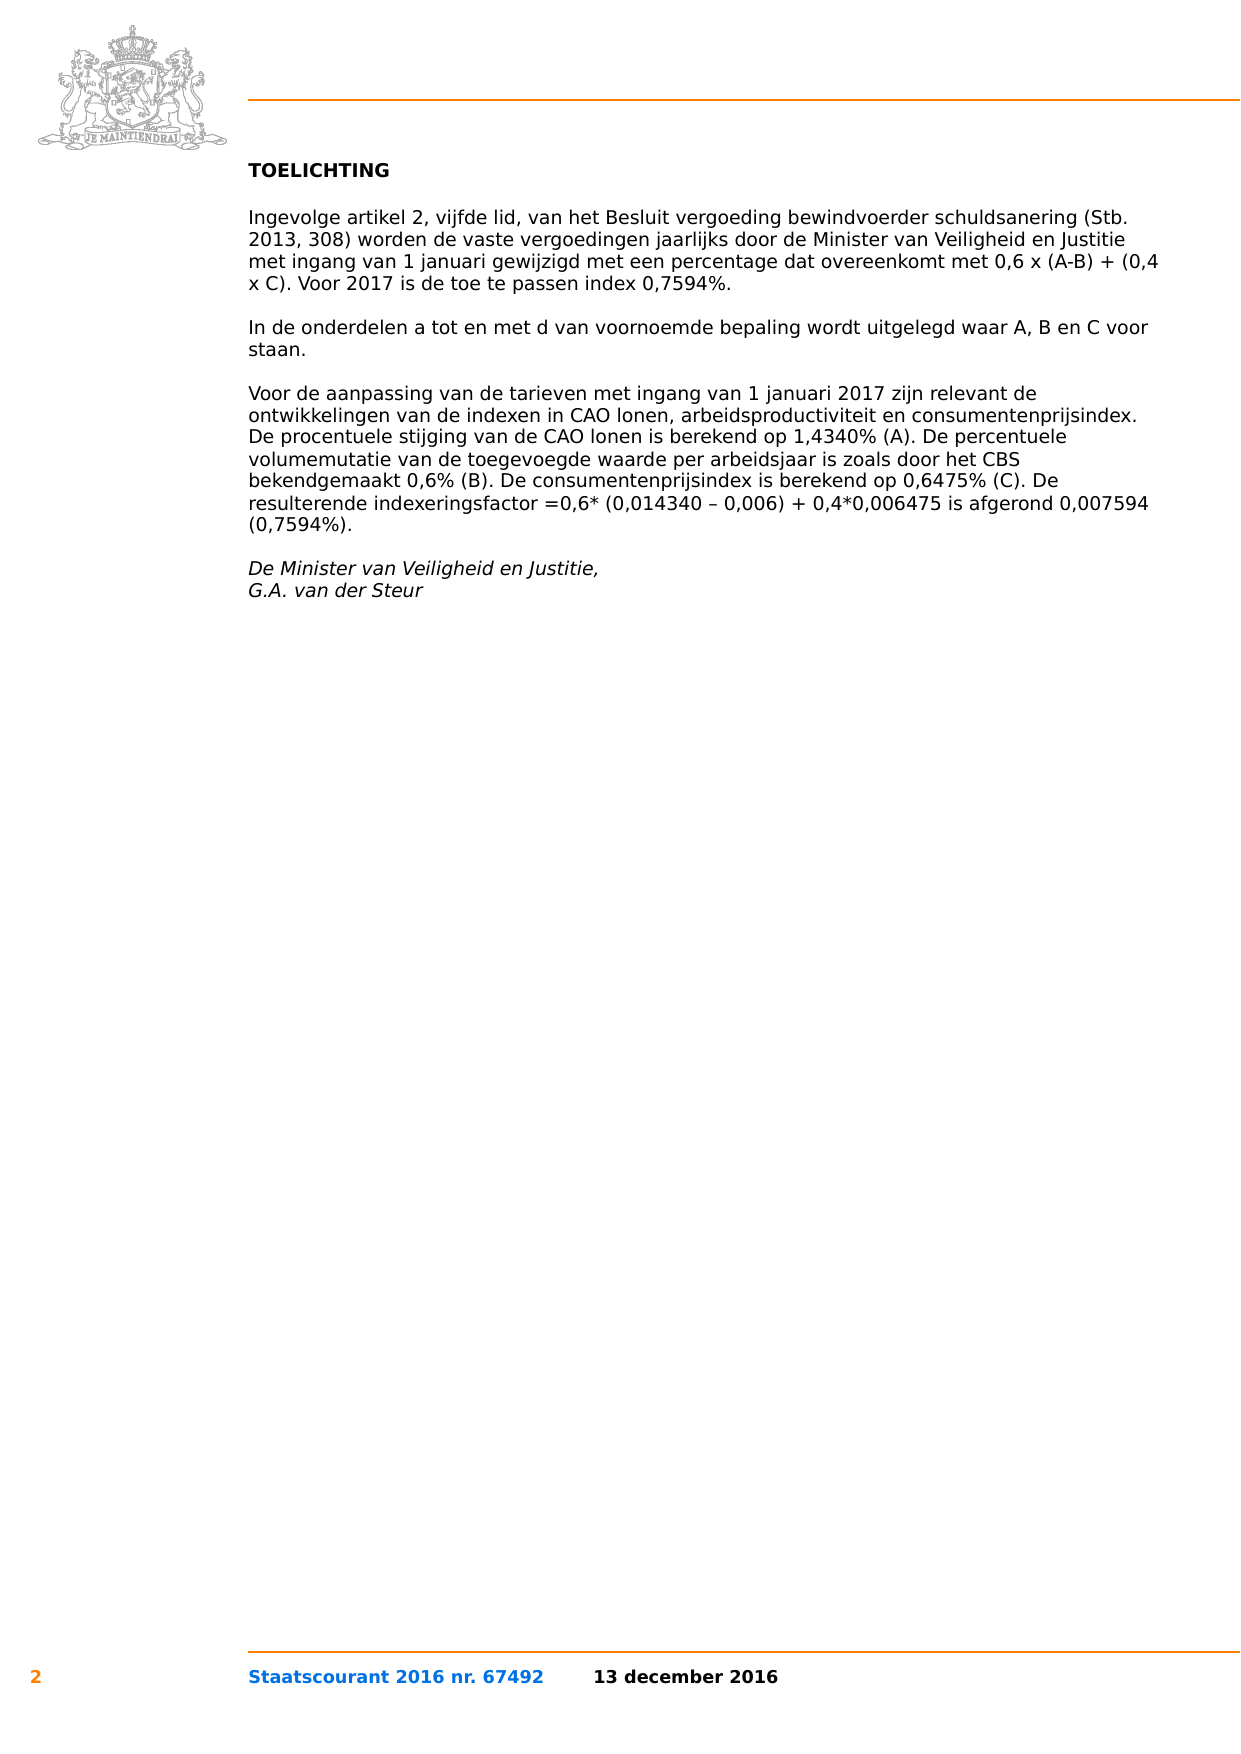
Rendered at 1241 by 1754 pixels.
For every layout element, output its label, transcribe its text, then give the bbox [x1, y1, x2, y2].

text Ingevolge artikel 2, vijfde lid, van het Besluit vergoeding bewindvoerder schuldsanering (Stb. 2013, 308) worden de vaste vergoedingen jaarlijks door de Minister van Veiligheid en Justitie met ingang van 1 januari gewijzigd met een percentage dat overeenkomt met 0,6 x (A-B) + (0,4 x C). Voor 2017 is de toe te passen index 0,7594%. [248, 207, 1163, 295]
text Voor de aanpassing van de tarieven met ingang van 1 januari 2017 zijn relevant de ontwikkelingen van de indexen in CAO lonen, arbeidsproductiviteit en consumentenprijsindex. De procentuele stijging van de CAO lonen is berekend op 1,4340% (A). De percentuele volumemutatie van de toegevoegde waarde per arbeidsjaar is zoals door het CBS bekendgemaakt 0,6% (B). De consumentenprijsindex is berekend op 0,6475% (C). De resulterende indexeringsfactor =0,6* (0,014340 – 0,006) + 0,4*0,006475 is afgerond 0,007594 (0,7594%). [248, 382, 1163, 536]
text In de onderdelen a tot en met d van voornoemde bepaling wordt uitgelegd waar A, B en C voor staan. [248, 317, 1163, 361]
text De Minister van Veiligheid en Justitie, G.A. van der Steur [248, 558, 1163, 602]
picture [38, 25, 227, 150]
subtitle TOELICHTING [248, 160, 1163, 182]
